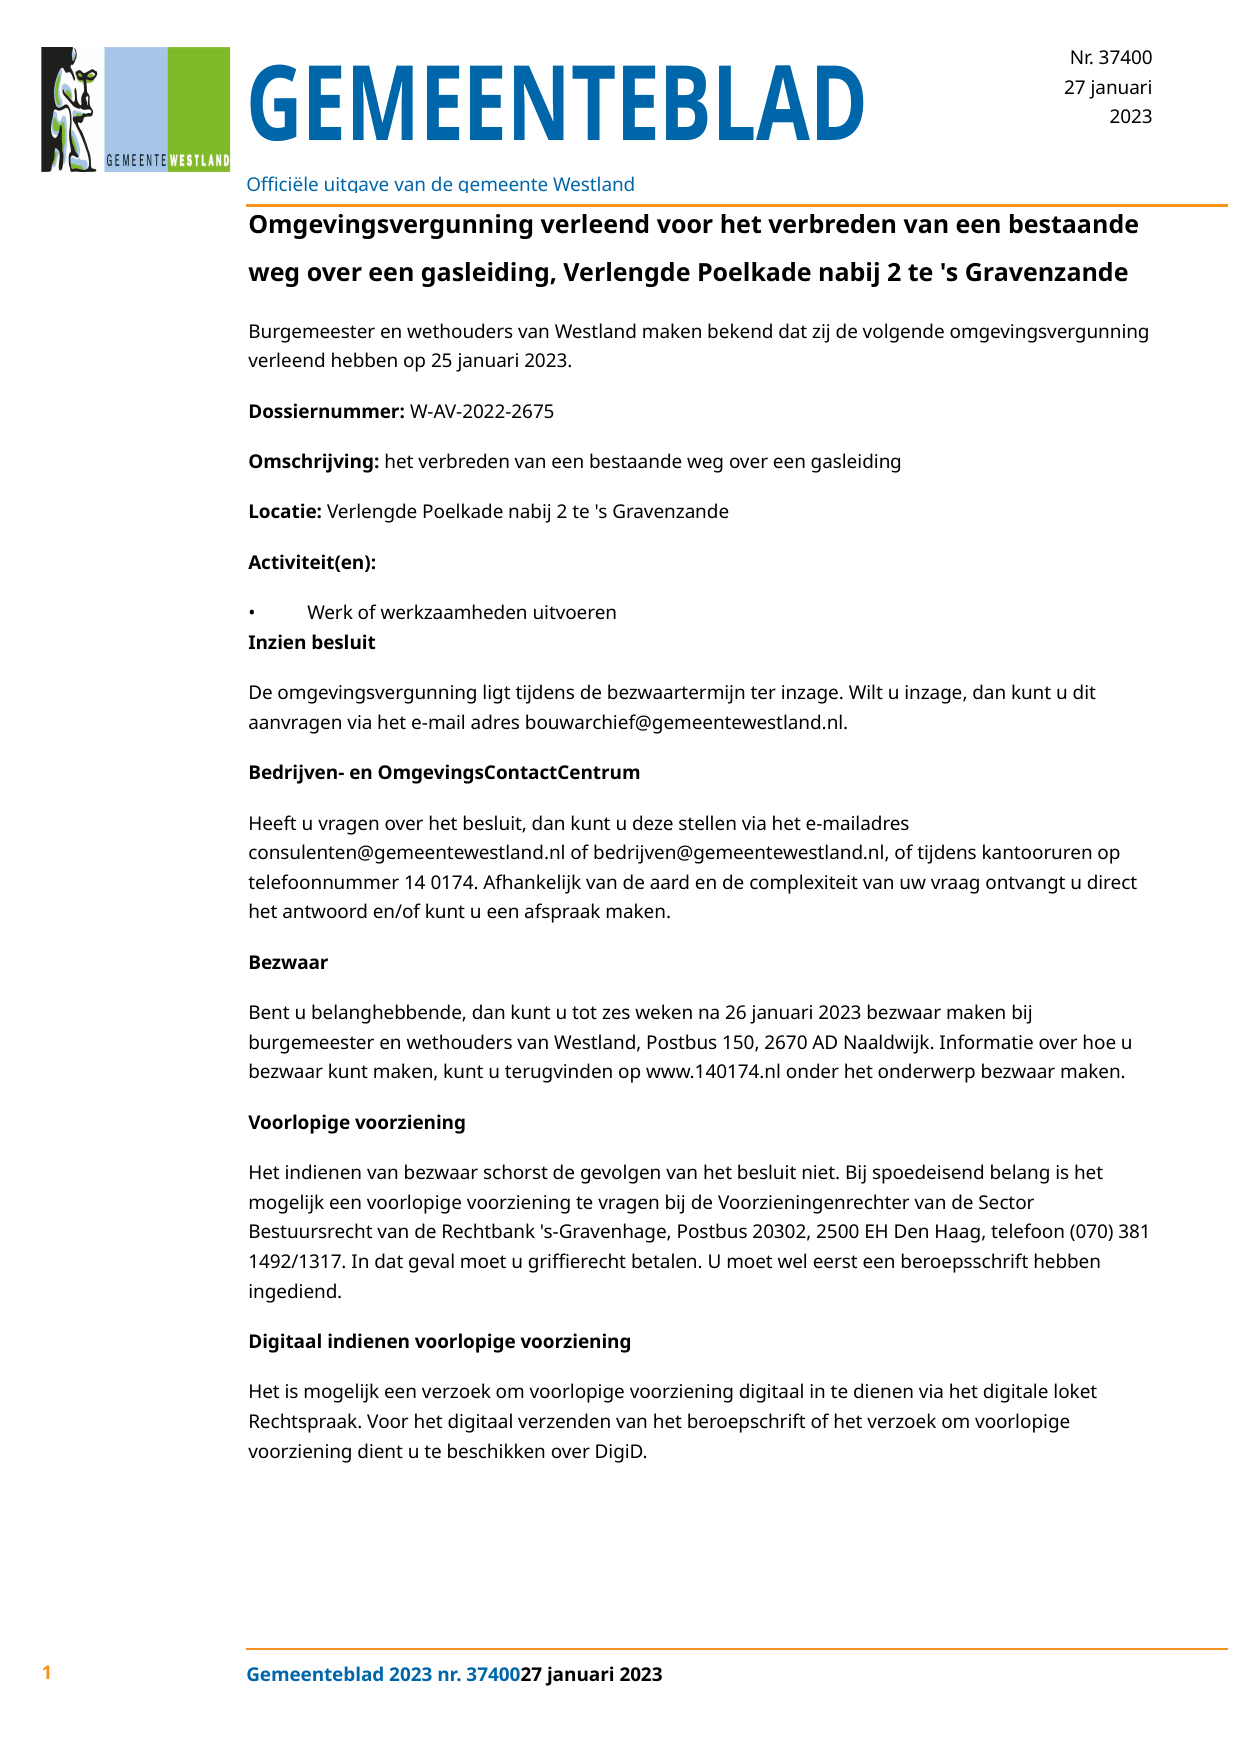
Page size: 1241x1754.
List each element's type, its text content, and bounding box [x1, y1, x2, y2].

text De omgevingsvergunning ligt tijdens de bezwaartermijn ter inzage. Wilt u inzage, dan kunt u dit aanvragen via het e-mail adres bouwarchief@gemeentewestland.nl. [248, 679, 1152, 735]
list Werk of werkzaamheden uitvoeren [248, 599, 1152, 625]
text Het is mogelijk een verzoek om voorlopige voorziening digitaal in te dienen via het digitale loket Rechtspraak. Voor het digitaal verzenden van het beroepschrift of het verzoek om voorlopige voorziening dient u te beschikken over DigiD. [248, 1379, 1152, 1464]
picture [41, 47, 231, 172]
text Heeft u vragen over het besluit, dan kunt u deze stellen via het e-mailadres consulenten@gemeentewestland.nl of bedrijven@gemeentewestland.nl, of tijdens kantooruren op telefoonnummer 14 0174. Afhankelijk van de aard en de complexiteit van uw vraag ontvangt u direct het antwoord en/of kunt u een afspraak maken. [248, 810, 1152, 924]
text Locatie: Verlengde Poelkade nabij 2 te 's Gravenzande [248, 499, 1152, 524]
text Bedrijven- en OmgevingsContactCentrum [248, 759, 1152, 785]
text Burgemeester en wethouders van Westland maken bekend dat zij de volgende omgevingsvergunning verleend hebben op 25 januari 2023. [248, 318, 1152, 373]
text Voorlopige voorziening [248, 1109, 1152, 1135]
text Het indienen van bezwaar schorst de gevolgen van het besluit niet. Bij spoedeisend belang is het mogelijk een voorlopige voorziening te vragen bij de Voorzieningenrechter van de Sector Bestuursrecht van de Rechtbank 's-Gravenhage, Postbus 20302, 2500 EH Den Haag, telefoon (070) 381 1492/1317. In dat geval moet u griffierecht betalen. U moet wel eerst een beroepsschrift hebben ingediend. [248, 1159, 1152, 1304]
text Omgevingsvergunning verleend voor het verbreden van een bestaande weg over een gasleiding, Verlengde Poelkade nabij 2 te 's Gravenzande [248, 207, 1152, 288]
text Bezwaar [248, 949, 1152, 975]
text Omschrijving: het verbreden van een bestaande weg over een gasleiding [248, 448, 1152, 474]
text Bent u belanghebbende, dan kunt u tot zes weken na 26 januari 2023 bezwaar maken bij burgemeester en wethouders van Westland, Postbus 150, 2670 AD Naaldwijk. Informatie over hoe u bezwaar kunt maken, kunt u terugvinden op www.140174.nl onder het onderwerp bezwaar maken. [248, 999, 1152, 1084]
text Dossiernummer: W-AV-2022-2675 [248, 398, 1152, 424]
text Inzien besluit [248, 629, 1152, 655]
text Activiteit(en): [248, 549, 1152, 575]
text Digitaal indienen voorlopige voorziening [248, 1328, 1152, 1354]
